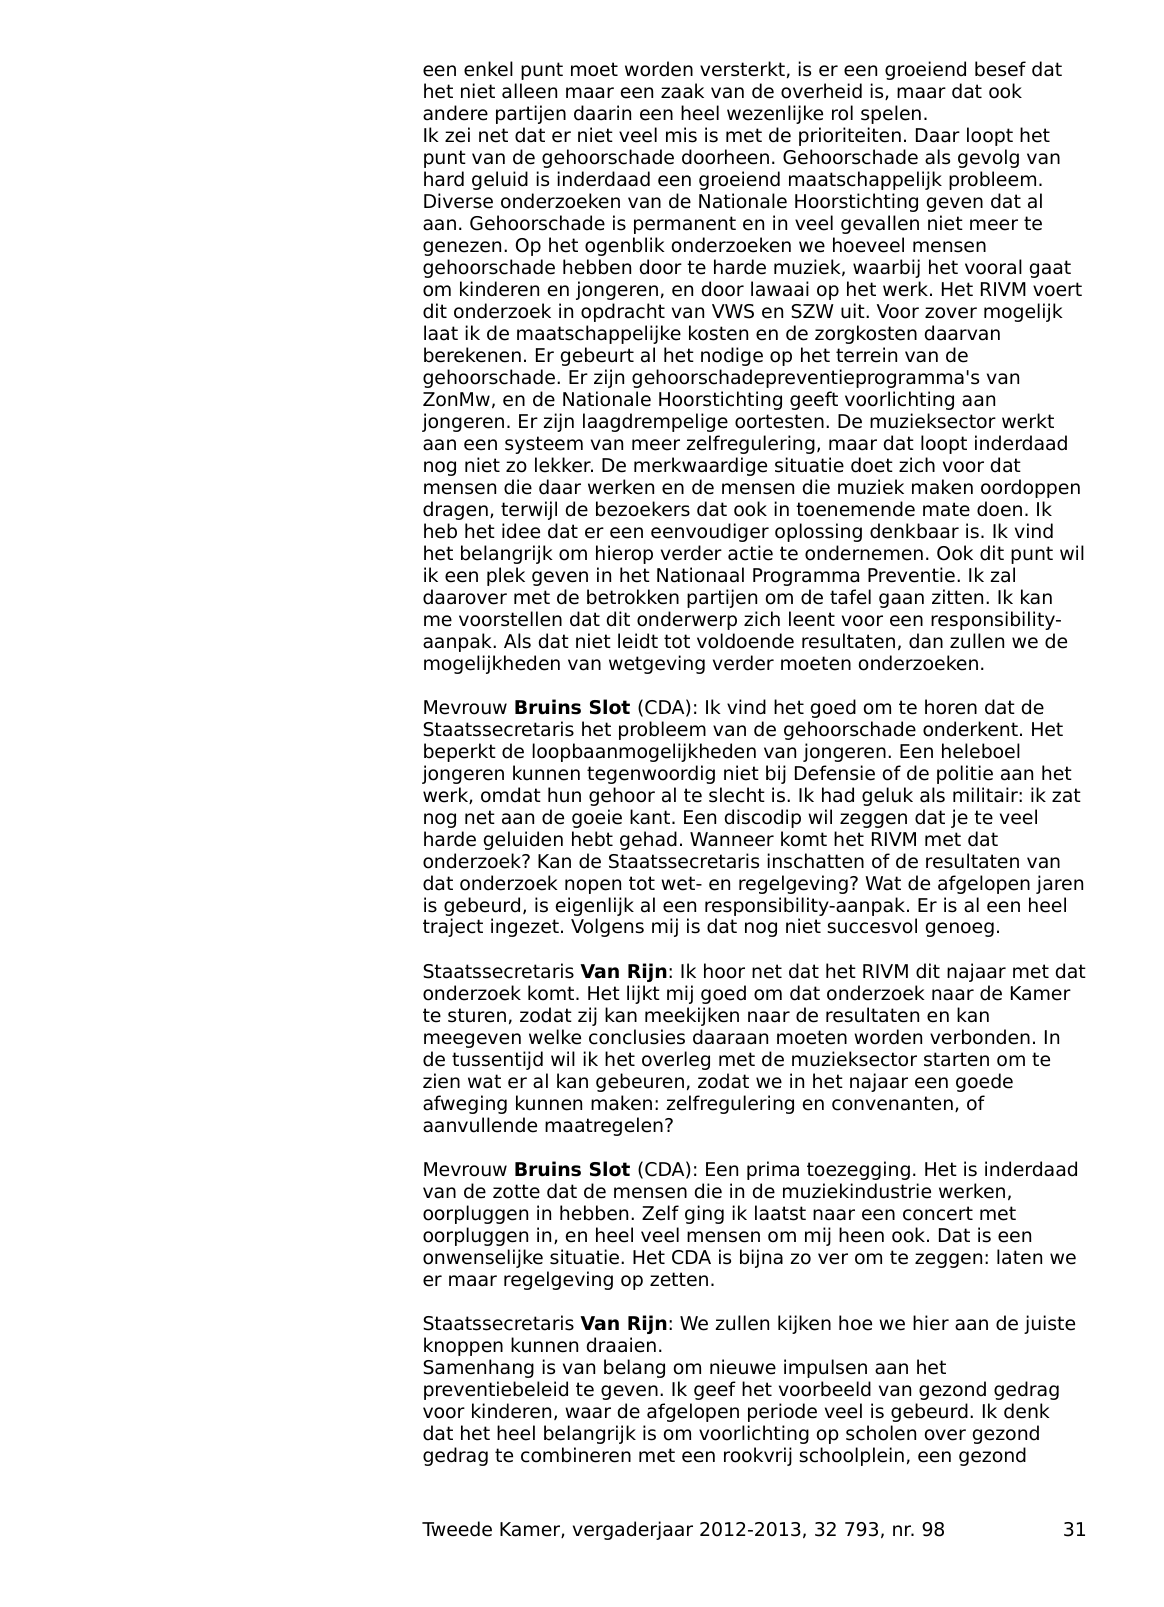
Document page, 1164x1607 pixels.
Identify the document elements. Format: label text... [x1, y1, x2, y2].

text Staatssecretaris Van Rijn: Ik hoor net dat het RIVM dit najaar met dat onderzoek komt. Het lijkt mij goed om dat onderzoek naar de Kamer te sturen, zodat zij kan meekijken naar de resultaten en kan meegeven welke conclusies daaraan moeten worden verbonden. In de tussentijd wil ik het overleg met de muzieksector starten om te zien wat er al kan gebeuren, zodat we in het najaar een goede afweging kunnen maken: zelfregulering en convenanten, of aanvullende maatregelen? [422, 961, 1087, 1136]
text Ik zei net dat er niet veel mis is met de prioriteiten. Daar loopt het punt van de gehoorschade doorheen. Gehoorschade als gevolg van hard geluid is inderdaad een groeiend maatschappelijk probleem. Diverse onderzoeken van de Nationale Hoorstichting geven dat al aan. Gehoorschade is permanent en in veel gevallen niet meer te genezen. Op het ogenblik onderzoeken we hoeveel mensen gehoorschade hebben door te harde muziek, waarbij het vooral gaat om kinderen en jongeren, en door lawaai op het werk. Het RIVM voert dit onderzoek in opdracht van VWS en SZW uit. Voor zover mogelijk laat ik de maatschappelijke kosten en de zorgkosten daarvan berekenen. Er gebeurt al het nodige op het terrein van de gehoorschade. Er zijn gehoorschadepreventieprogramma's van ZonMw, en de Nationale Hoorstichting geeft voorlichting aan jongeren. Er zijn laagdrempelige oortesten. De muzieksector werkt aan een systeem van meer zelfregulering, maar dat loopt inderdaad nog niet zo lekker. De merkwaardige situatie doet zich voor dat mensen die daar werken en de mensen die muziek maken oordoppen dragen, terwijl de bezoekers dat ook in toenemende mate doen. Ik heb het idee dat er een eenvoudiger oplossing denkbaar is. Ik vind het belangrijk om hierop verder actie te ondernemen. Ook dit punt wil ik een plek geven in het Nationaal Programma Preventie. Ik zal daarover met de betrokken partijen om de tafel gaan zitten. Ik kan me voorstellen dat dit onderwerp zich leent voor een responsibility-aanpak. Als dat niet leidt tot voldoende resultaten, dan zullen we de mogelijkheden van wetgeving verder moeten onderzoeken. [422, 125, 1087, 674]
text Samenhang is van belang om nieuwe impulsen aan het preventiebeleid te geven. Ik geef het voorbeeld van gezond gedrag voor kinderen, waar de afgelopen periode veel is gebeurd. Ik denk dat het heel belangrijk is om voorlichting op scholen over gezond gedrag te combineren met een rookvrij schoolplein, een gezond [422, 1357, 1087, 1467]
text Mevrouw Bruins Slot (CDA): Ik vind het goed om te horen dat de Staatssecretaris het probleem van de gehoorschade onderkent. Het beperkt de loopbaanmogelijkheden van jongeren. Een heleboel jongeren kunnen tegenwoordig niet bij Defensie of de politie aan het werk, omdat hun gehoor al te slecht is. Ik had geluk als militair: ik zat nog net aan de goeie kant. Een discodip wil zeggen dat je te veel harde geluiden hebt gehad. Wanneer komt het RIVM met dat onderzoek? Kan de Staatssecretaris inschatten of de resultaten van dat onderzoek nopen tot wet- en regelgeving? Wat de afgelopen jaren is gebeurd, is eigenlijk al een responsibility-aanpak. Er is al een heel traject ingezet. Volgens mij is dat nog niet succesvol genoeg. [422, 697, 1087, 938]
text Mevrouw Bruins Slot (CDA): Een prima toezegging. Het is inderdaad van de zotte dat de mensen die in de muziekindustrie werken, oorpluggen in hebben. Zelf ging ik laatst naar een concert met oorpluggen in, en heel veel mensen om mij heen ook. Dat is een onwenselijke situatie. Het CDA is bijna zo ver om te zeggen: laten we er maar regelgeving op zetten. [422, 1159, 1087, 1291]
text een enkel punt moet worden versterkt, is er een groeiend besef dat het niet alleen maar een zaak van de overheid is, maar dat ook andere partijen daarin een heel wezenlijke rol spelen. [422, 59, 1087, 125]
text Staatssecretaris Van Rijn: We zullen kijken hoe we hier aan de juiste knoppen kunnen draaien. [422, 1313, 1087, 1357]
